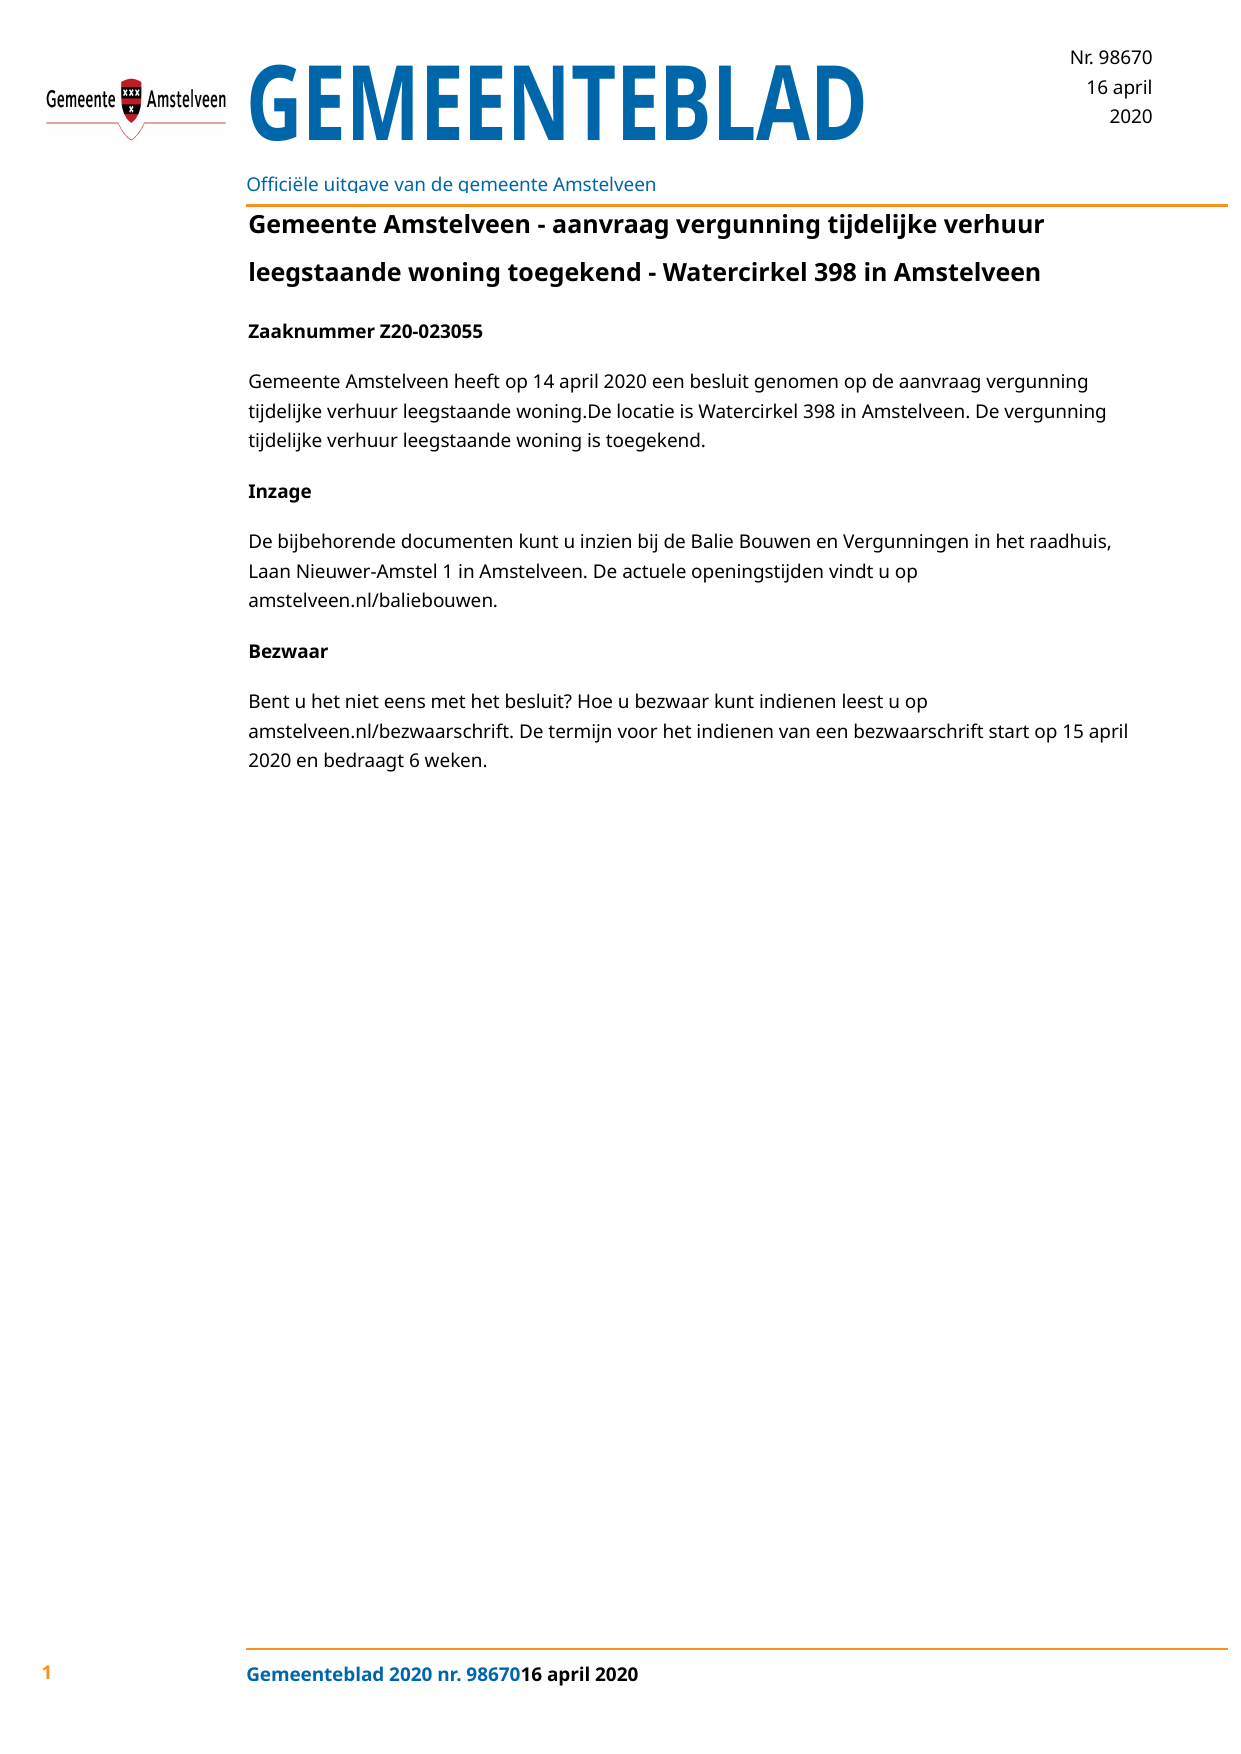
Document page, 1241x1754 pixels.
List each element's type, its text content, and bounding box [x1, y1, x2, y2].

text De bijbehorende documenten kunt u inzien bij de Balie Bouwen en Vergunningen in het raadhuis, Laan Nieuwer-Amstel 1 in Amstelveen. De actuele openingstijden vindt u op amstelveen.nl/baliebouwen. [248, 528, 1152, 613]
text Gemeente Amstelveen - aanvraag vergunning tijdelijke verhuur leegstaande woning toegekend - Watercirkel 398 in Amstelveen [248, 207, 1152, 288]
text Bezwaar [248, 638, 1152, 664]
picture [41, 47, 231, 172]
text Zaaknummer Z20-023055 [248, 318, 1152, 344]
text Inzage [248, 478, 1152, 504]
text Gemeente Amstelveen heeft op 14 april 2020 een besluit genomen op de aanvraag vergunning tijdelijke verhuur leegstaande woning.De locatie is Watercirkel 398 in Amstelveen. De vergunning tijdelijke verhuur leegstaande woning is toegekend. [248, 368, 1152, 453]
text Bent u het niet eens met het besluit? Hoe u bezwaar kunt indienen leest u op amstelveen.nl/bezwaarschrift. De termijn voor het indienen van een bezwaarschrift start op 15 april 2020 en bedraagt 6 weken. [248, 688, 1152, 773]
